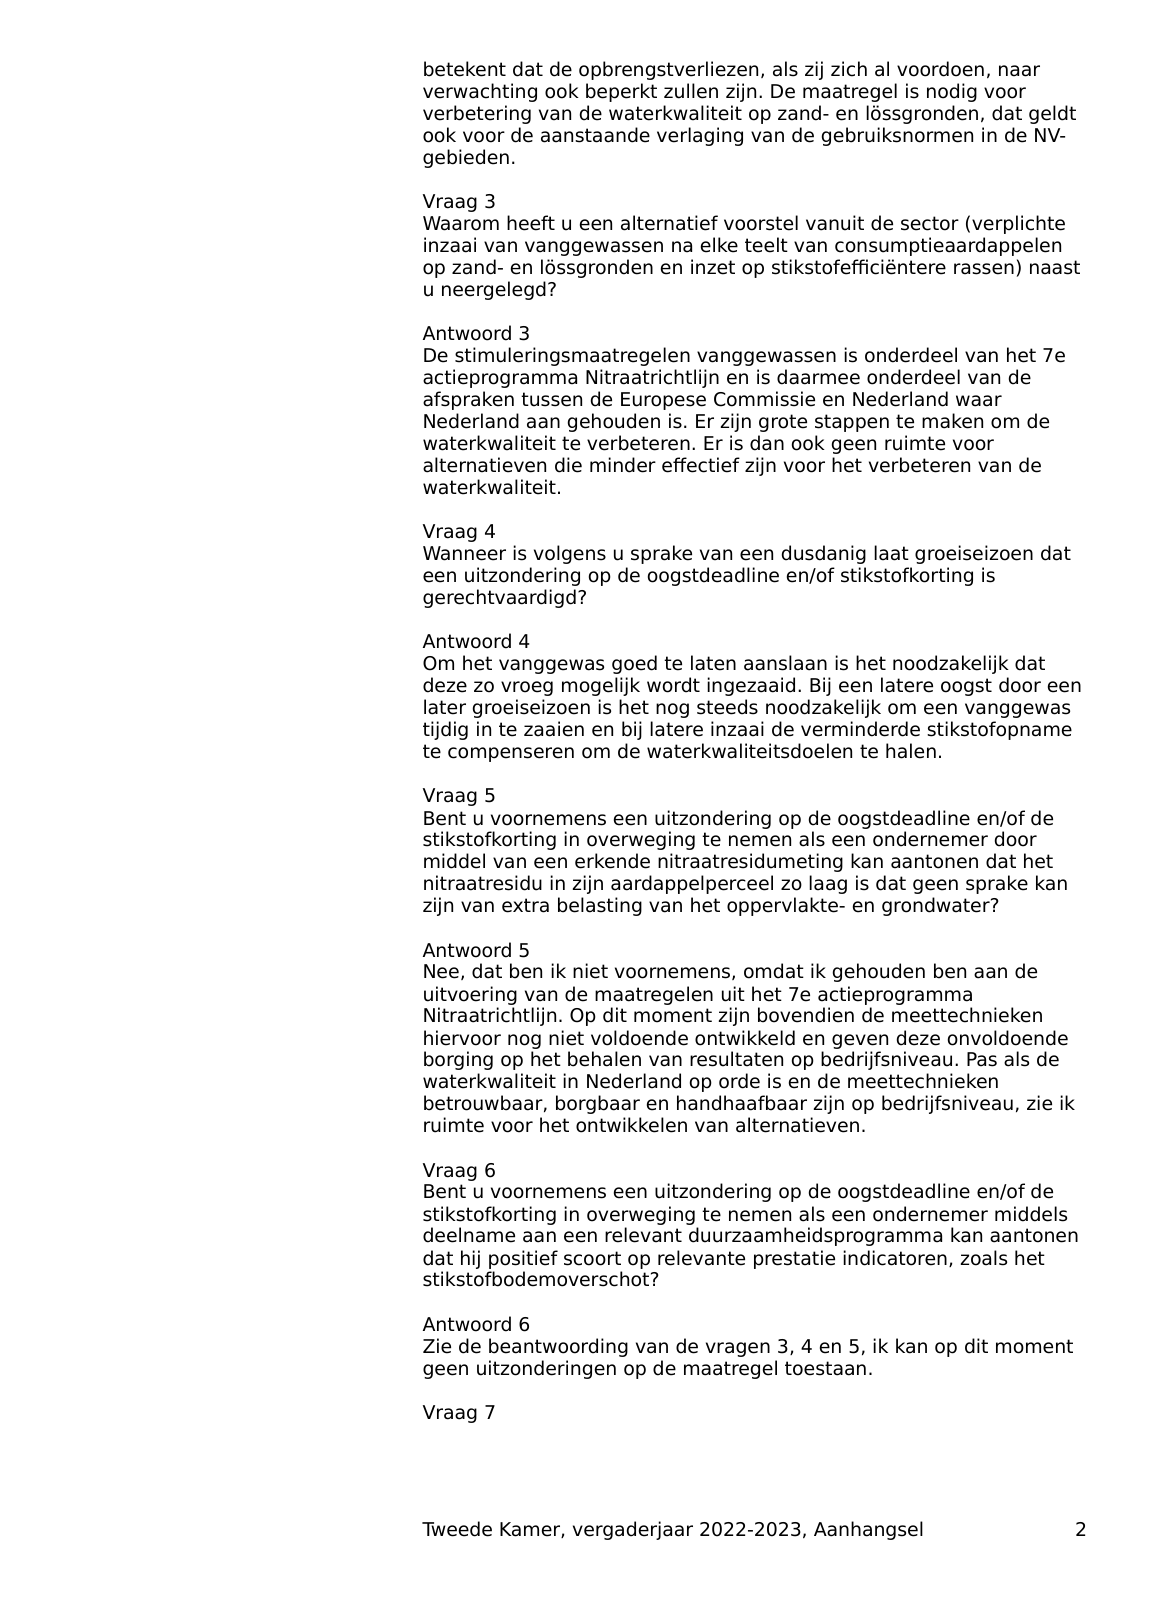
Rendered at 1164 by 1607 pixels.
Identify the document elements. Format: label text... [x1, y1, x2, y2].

text Vraag 7 [422, 1402, 1087, 1424]
text Antwoord 3 [422, 323, 1087, 345]
text Bent u voornemens een uitzondering op de oogstdeadline en/of de stikstofkorting in overweging te nemen als een ondernemer door middel van een erkende nitraatresidumeting kan aantonen dat het nitraatresidu in zijn aardappelperceel zo laag is dat geen sprake kan zijn van extra belasting van het oppervlakte- en grondwater? [422, 807, 1087, 917]
text Waarom heeft u een alternatief voorstel vanuit de sector (verplichte inzaai van vanggewassen na elke teelt van consumptieaardappelen op zand- en lössgronden en inzet op stikstofefficiëntere rassen) naast u neergelegd? [422, 213, 1087, 301]
text Wanneer is volgens u sprake van een dusdanig laat groeiseizoen dat een uitzondering op de oogstdeadline en/of stikstofkorting is gerechtvaardigd? [422, 543, 1087, 609]
text Zie de beantwoording van de vragen 3, 4 en 5, ik kan op dit moment geen uitzonderingen op de maatregel toestaan. [422, 1336, 1087, 1379]
text Vraag 3 [422, 191, 1087, 213]
text Antwoord 6 [422, 1313, 1087, 1336]
text Bent u voornemens een uitzondering op de oogstdeadline en/of de stikstofkorting in overweging te nemen als een ondernemer middels deelname aan een relevant duurzaamheidsprogramma kan aantonen dat hij positief scoort op relevante prestatie indicatoren, zoals het stikstofbodemoverschot? [422, 1181, 1087, 1291]
text Om het vanggewas goed te laten aanslaan is het noodzakelijk dat deze zo vroeg mogelijk wordt ingezaaid. Bij een latere oogst door een later groeiseizoen is het nog steeds noodzakelijk om een vanggewas tijdig in te zaaien en bij latere inzaai de verminderde stikstofopname te compenseren om de waterkwaliteitsdoelen te halen. [422, 653, 1087, 763]
text Nee, dat ben ik niet voornemens, omdat ik gehouden ben aan de uitvoering van de maatregelen uit het 7e actieprogramma Nitraatrichtlijn. Op dit moment zijn bovendien de meettechnieken hiervoor nog niet voldoende ontwikkeld en geven deze onvoldoende borging op het behalen van resultaten op bedrijfsniveau. Pas als de waterkwaliteit in Nederland op orde is en de meettechnieken betrouwbaar, borgbaar en handhaafbaar zijn op bedrijfsniveau, zie ik ruimte voor het ontwikkelen van alternatieven. [422, 961, 1087, 1137]
text Vraag 6 [422, 1159, 1087, 1181]
text Antwoord 5 [422, 939, 1087, 961]
text Vraag 4 [422, 521, 1087, 543]
text De stimuleringsmaatregelen vanggewassen is onderdeel van het 7e actieprogramma Nitraatrichtlijn en is daarmee onderdeel van de afspraken tussen de Europese Commissie en Nederland waar Nederland aan gehouden is. Er zijn grote stappen te maken om de waterkwaliteit te verbeteren. Er is dan ook geen ruimte voor alternatieven die minder effectief zijn voor het verbeteren van de waterkwaliteit. [422, 345, 1087, 499]
text betekent dat de opbrengstverliezen, als zij zich al voordoen, naar verwachting ook beperkt zullen zijn. De maatregel is nodig voor verbetering van de waterkwaliteit op zand- en lössgronden, dat geldt ook voor de aanstaande verlaging van de gebruiksnormen in de NV-gebieden. [422, 59, 1087, 169]
text Antwoord 4 [422, 631, 1087, 653]
text Vraag 5 [422, 785, 1087, 807]
